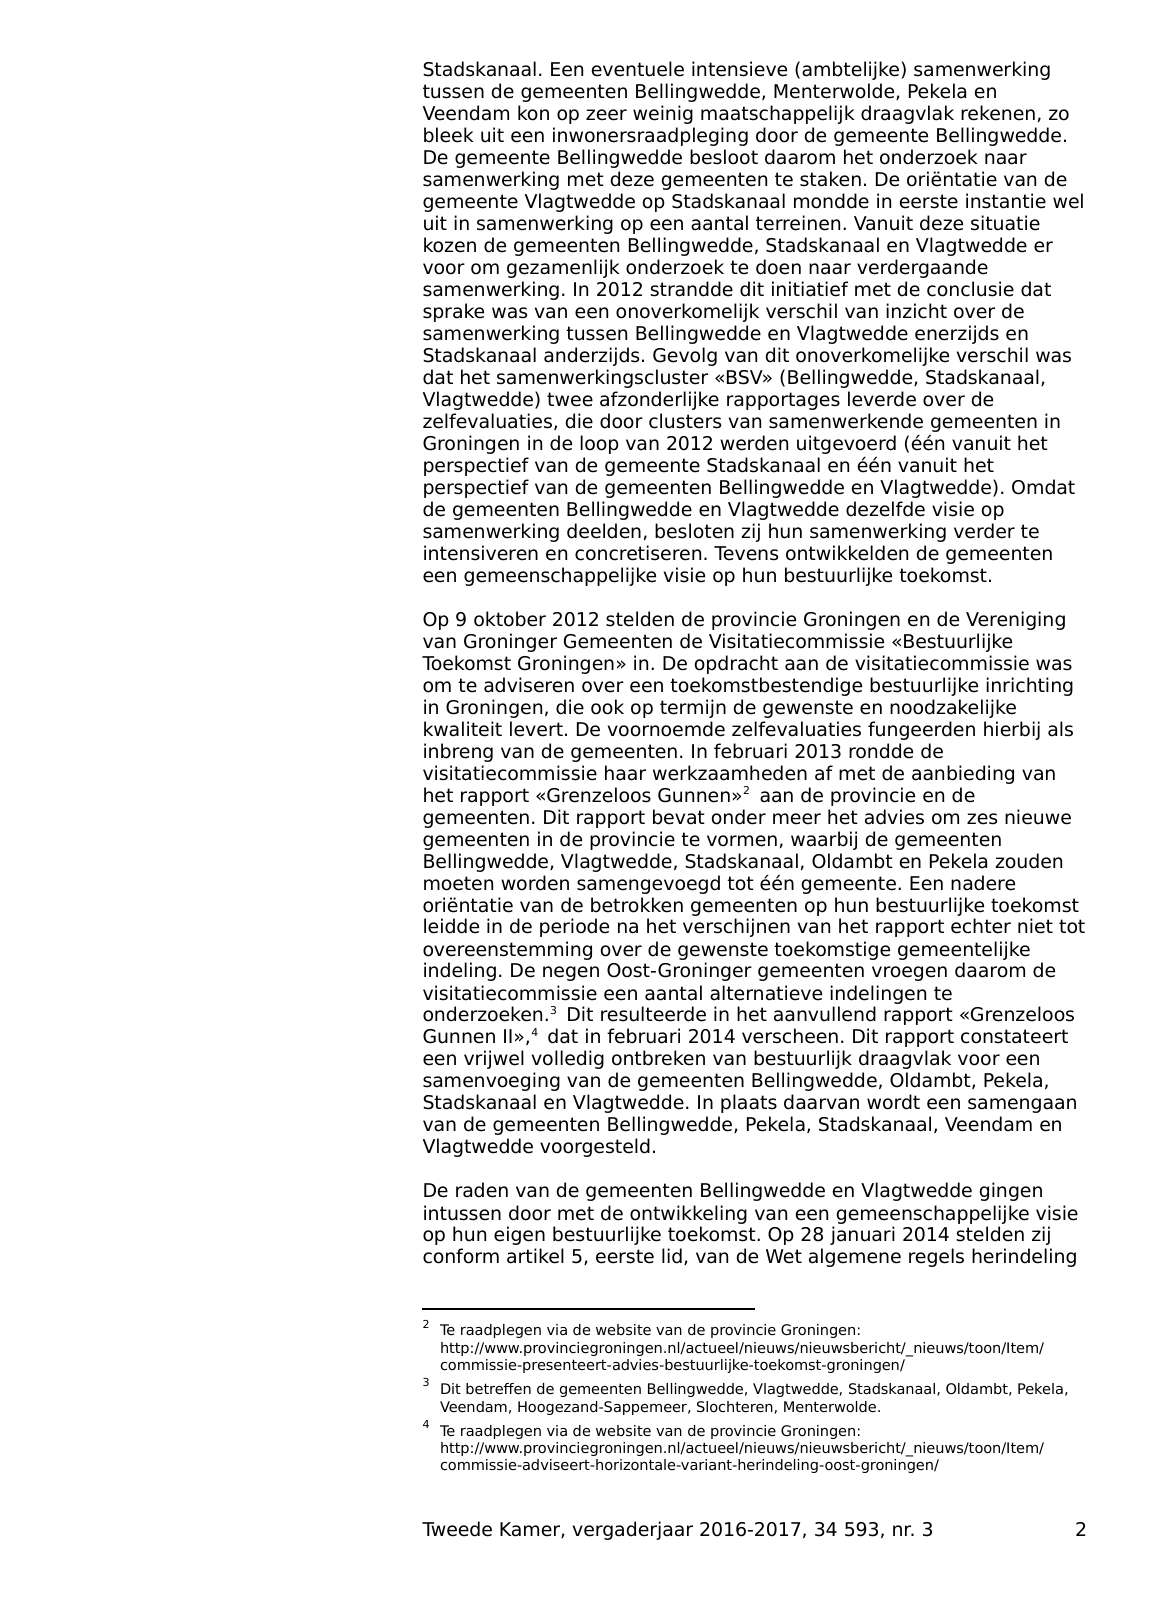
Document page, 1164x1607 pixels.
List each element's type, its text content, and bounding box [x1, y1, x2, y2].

text Dit betreffen de gemeenten Bellingwedde, Vlagtwedde, Stadskanaal, Oldambt, Pekela, Veendam, Hoogezand-Sappemeer, Slochteren, Menterwolde. [422, 1377, 1087, 1416]
text Op 9 oktober 2012 stelden de provincie Groningen en de Vereniging van Groninger Gemeenten de Visitatiecommissie «Bestuurlijke Toekomst Groningen» in. De opdracht aan de visitatiecommissie was om te adviseren over een toekomstbestendige bestuurlijke inrichting in Groningen, die ook op termijn de gewenste en noodzakelijke kwaliteit levert. De voornoemde zelfevaluaties fungeerden hierbij als inbreng van de gemeenten. In februari 2013 rondde de visitatiecommissie haar werkzaamheden af met de aanbieding van het rapport «Grenzeloos Gunnen» aan de provincie en de gemeenten. Dit rapport bevat onder meer het advies om zes nieuwe gemeenten in de provincie te vormen, waarbij de gemeenten Bellingwedde, Vlagtwedde, Stadskanaal, Oldambt en Pekela zouden moeten worden samengevoegd tot één gemeente. Een nadere oriëntatie van de betrokken gemeenten op hun bestuurlijke toekomst leidde in de periode na het verschijnen van het rapport echter niet tot overeenstemming over de gewenste toekomstige gemeentelijke indeling. De negen Oost-Groninger gemeenten vroegen daarom de visitatiecommissie een aantal alternatieve indelingen te onderzoeken. Dit resulteerde in het aanvullend rapport «Grenzeloos Gunnen II», dat in februari 2014 verscheen. Dit rapport constateert een vrijwel volledig ontbreken van bestuurlijk draagvlak voor een samenvoeging van de gemeenten Bellingwedde, Oldambt, Pekela, Stadskanaal en Vlagtwedde. In plaats daarvan wordt een samengaan van de gemeenten Bellingwedde, Pekela, Stadskanaal, Veendam en Vlagtwedde voorgesteld. [422, 609, 1087, 1158]
text Te raadplegen via de website van de provincie Groningen: http://www.provinciegroningen.nl/actueel/nieuws/nieuwsbericht/_nieuws/toon/Item/commissie-adviseert-horizontale-variant-herindeling-oost-groningen/ [422, 1418, 1087, 1474]
text De raden van de gemeenten Bellingwedde en Vlagtwedde gingen intussen door met de ontwikkeling van een gemeenschappelijke visie op hun eigen bestuurlijke toekomst. Op 28 januari 2014 stelden zij conform artikel 5, eerste lid, van de Wet algemene regels herindeling [422, 1180, 1087, 1268]
text Stadskanaal. Een eventuele intensieve (ambtelijke) samenwerking tussen de gemeenten Bellingwedde, Menterwolde, Pekela en Veendam kon op zeer weinig maatschappelijk draagvlak rekenen, zo bleek uit een inwonersraadpleging door de gemeente Bellingwedde. De gemeente Bellingwedde besloot daarom het onderzoek naar samenwerking met deze gemeenten te staken. De oriëntatie van de gemeente Vlagtwedde op Stadskanaal mondde in eerste instantie wel uit in samenwerking op een aantal terreinen. Vanuit deze situatie kozen de gemeenten Bellingwedde, Stadskanaal en Vlagtwedde er voor om gezamenlijk onderzoek te doen naar verdergaande samenwerking. In 2012 strandde dit initiatief met de conclusie dat sprake was van een onoverkomelijk verschil van inzicht over de samenwerking tussen Bellingwedde en Vlagtwedde enerzijds en Stadskanaal anderzijds. Gevolg van dit onoverkomelijke verschil was dat het samenwerkingscluster «BSV» (Bellingwedde, Stadskanaal, Vlagtwedde) twee afzonderlijke rapportages leverde over de zelfevaluaties, die door clusters van samenwerkende gemeenten in Groningen in de loop van 2012 werden uitgevoerd (één vanuit het perspectief van de gemeente Stadskanaal en één vanuit het perspectief van de gemeenten Bellingwedde en Vlagtwedde). Omdat de gemeenten Bellingwedde en Vlagtwedde dezelfde visie op samenwerking deelden, besloten zij hun samenwerking verder te intensiveren en concretiseren. Tevens ontwikkelden de gemeenten een gemeenschappelijke visie op hun bestuurlijke toekomst. [422, 59, 1087, 587]
text Te raadplegen via de website van de provincie Groningen: http://www.provinciegroningen.nl/actueel/nieuws/nieuwsbericht/_nieuws/toon/Item/commissie-presenteert-advies-bestuurlijke-toekomst-groningen/ [422, 1318, 1087, 1374]
